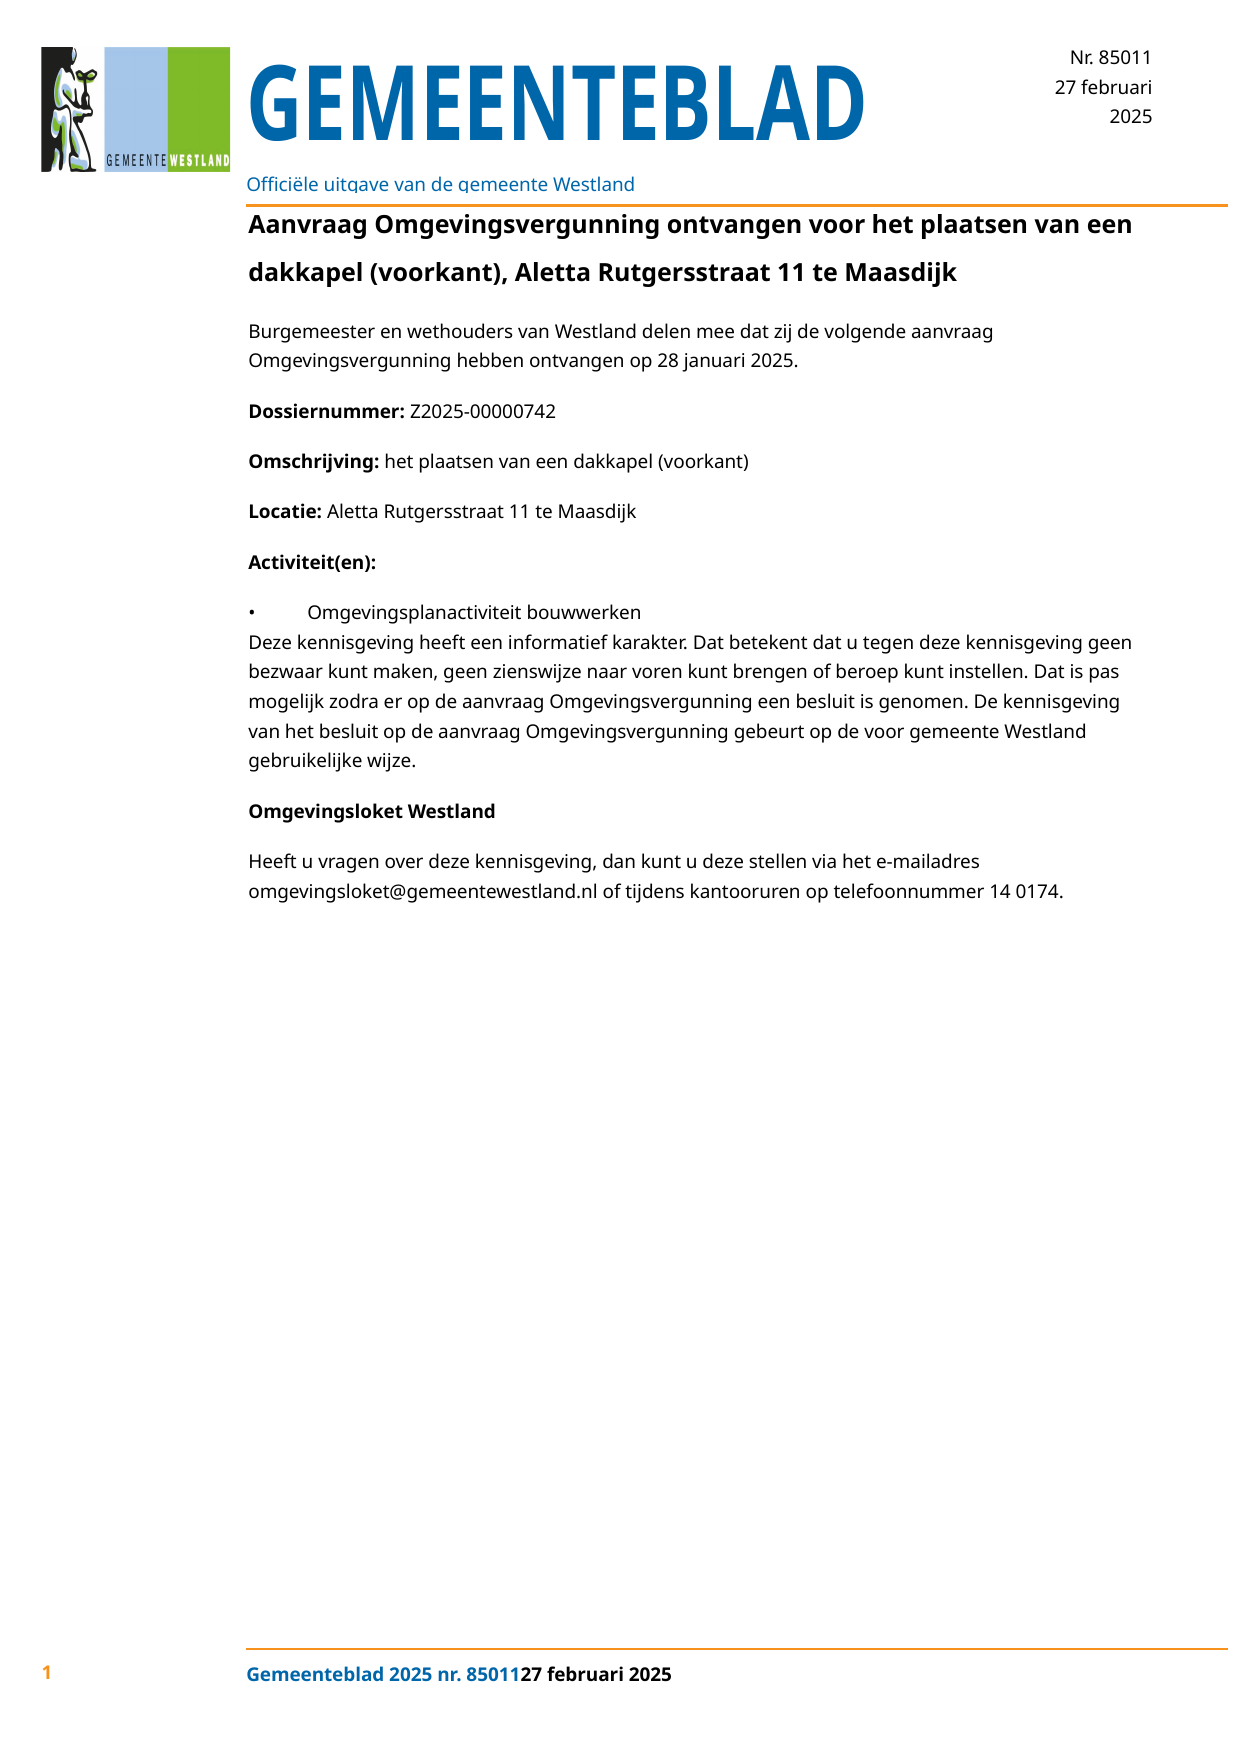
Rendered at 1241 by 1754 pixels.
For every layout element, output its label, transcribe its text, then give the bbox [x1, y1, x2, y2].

text Omgevingsloket Westland [248, 798, 1152, 824]
text Activiteit(en): [248, 549, 1152, 575]
text Locatie: Aletta Rutgersstraat 11 te Maasdijk [248, 499, 1152, 524]
text Omschrijving: het plaatsen van een dakkapel (voorkant) [248, 448, 1152, 474]
picture [41, 47, 231, 172]
list Omgevingsplanactiviteit bouwwerken [248, 599, 1152, 625]
text Burgemeester en wethouders van Westland delen mee dat zij de volgende aanvraag Omgevingsvergunning hebben ontvangen op 28 januari 2025. [248, 318, 1152, 373]
text Deze kennisgeving heeft een informatief karakter. Dat betekent dat u tegen deze kennisgeving geen bezwaar kunt maken, geen zienswijze naar voren kunt brengen of beroep kunt instellen. Dat is pas mogelijk zodra er op de aanvraag Omgevingsvergunning een besluit is genomen. De kennisgeving van het besluit op de aanvraag Omgevingsvergunning gebeurt op de voor gemeente Westland gebruikelijke wijze. [248, 629, 1152, 773]
text Dossiernummer: Z2025-00000742 [248, 398, 1152, 424]
text Heeft u vragen over deze kennisgeving, dan kunt u deze stellen via het e-mailadres omgevingsloket@gemeentewestland.nl of tijdens kantooruren op telefoonnummer 14 0174. [248, 848, 1152, 904]
text Aanvraag Omgevingsvergunning ontvangen voor het plaatsen van een dakkapel (voorkant), Aletta Rutgersstraat 11 te Maasdijk [248, 207, 1152, 288]
